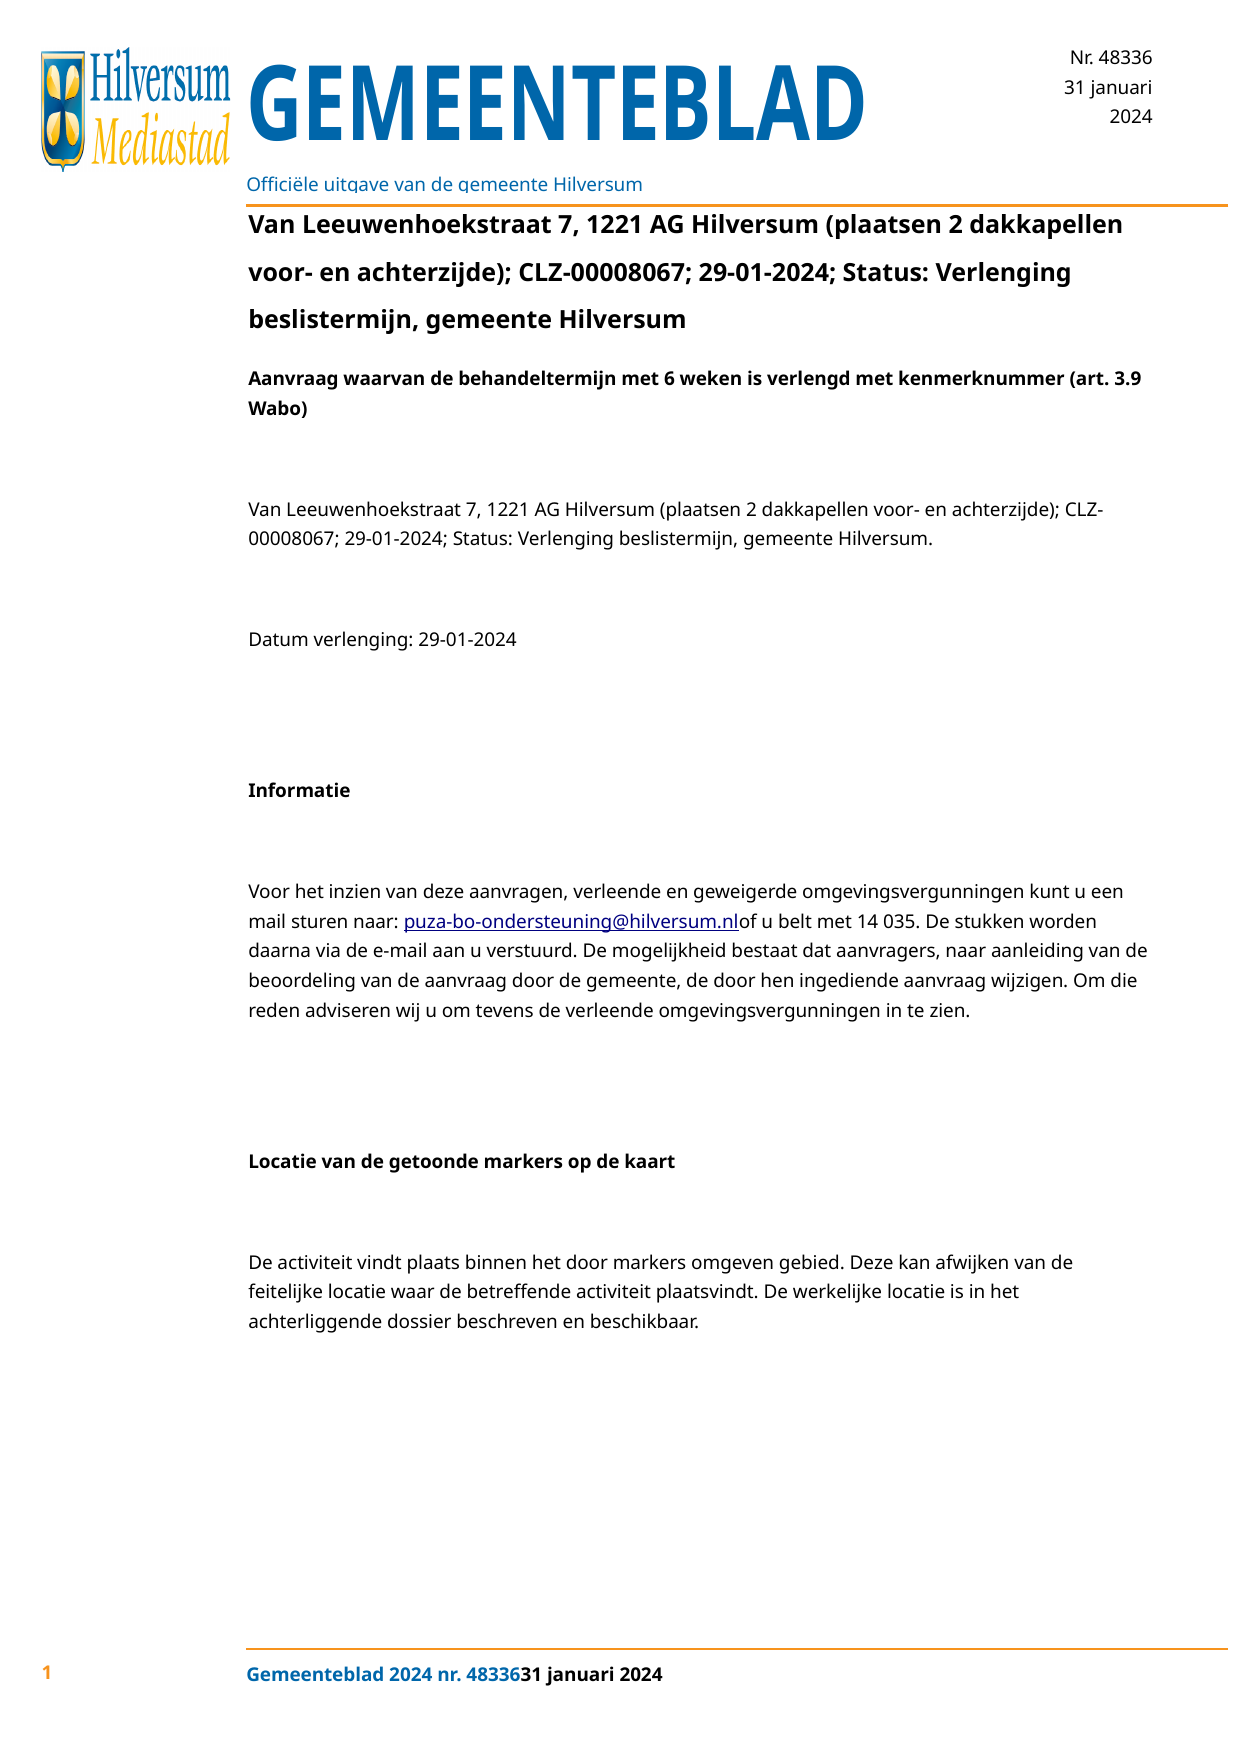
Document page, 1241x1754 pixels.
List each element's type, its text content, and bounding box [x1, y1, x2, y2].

text Van Leeuwenhoekstraat 7, 1221 AG Hilversum (plaatsen 2 dakkapellen voor- en achterzijde); CLZ-00008067; 29-01-2024; Status: Verlenging beslistermijn, gemeente Hilversum. [248, 496, 1152, 551]
text Informatie [248, 778, 1152, 803]
text De activiteit vindt plaats binnen het door markers omgeven gebied. Deze kan afwijken van de feitelijke locatie waar de betreffende activiteit plaatsvindt. De werkelijke locatie is in het achterliggende dossier beschreven en beschikbaar. [248, 1249, 1152, 1334]
text Van Leeuwenhoekstraat 7, 1221 AG Hilversum (plaatsen 2 dakkapellen voor- en achterzijde); CLZ-00008067; 29-01-2024; Status: Verlenging beslistermijn, gemeente Hilversum [248, 207, 1152, 336]
text Locatie van de getoonde markers op de kaart [248, 1148, 1152, 1174]
text Datum verlenging: 29-01-2024 [248, 626, 1152, 652]
text Aanvraag waarvan de behandeltermijn met 6 weken is verlengd met kenmerknummer (art. 3.9 Wabo) [248, 366, 1152, 421]
text Voor het inzien van deze aanvragen, verleende en geweigerde omgevingsvergunningen kunt u een mail sturen naar: puza-bo-ondersteuning@hilversum.nlof u belt met 14 035. De stukken worden daarna via de e-mail aan u verstuurd. De mogelijkheid bestaat dat aanvragers, naar aanleiding van de beoordeling van de aanvraag door de gemeente, de door hen ingediende aanvraag wijzigen. Om die reden adviseren wij u om tevens de verleende omgevingsvergunningen in te zien. [248, 878, 1152, 1022]
picture [41, 47, 231, 172]
